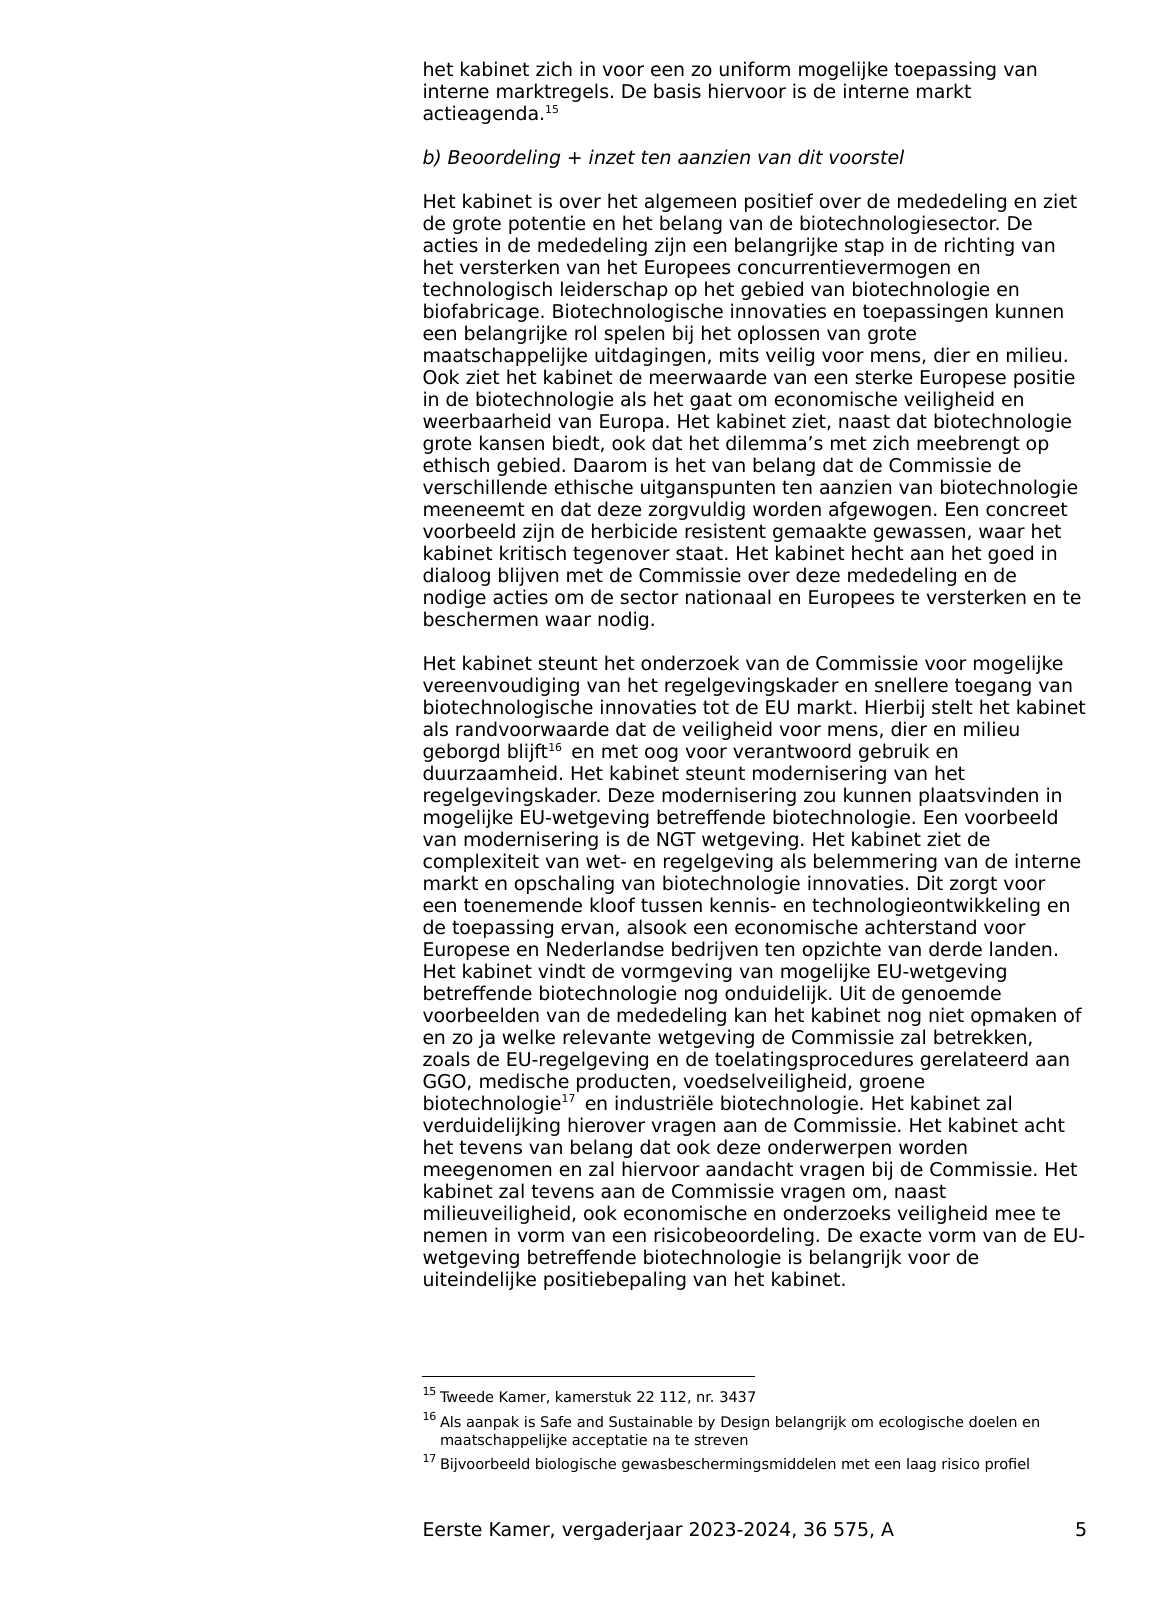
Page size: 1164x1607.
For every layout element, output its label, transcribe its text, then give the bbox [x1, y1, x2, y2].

subtitle b) Beoordeling + inzet ten aanzien van dit voorstel [422, 147, 1087, 169]
text Bijvoorbeeld biologische gewasbeschermingsmiddelen met een laag risico profiel [422, 1452, 1087, 1474]
text het kabinet zich in voor een zo uniform mogelijke toepassing van interne marktregels. De basis hiervoor is de interne markt actieagenda. [422, 59, 1087, 125]
text Het kabinet steunt het onderzoek van de Commissie voor mogelijke vereenvoudiging van het regelgevingskader en snellere toegang van biotechnologische innovaties tot de EU markt. Hierbij stelt het kabinet als randvoorwaarde dat de veiligheid voor mens, dier en milieu geborgd blijft en met oog voor verantwoord gebruik en duurzaamheid. Het kabinet steunt modernisering van het regelgevingskader. Deze modernisering zou kunnen plaatsvinden in mogelijke EU-wetgeving betreffende biotechnologie. Een voorbeeld van modernisering is de NGT wetgeving. Het kabinet ziet de complexiteit van wet- en regelgeving als belemmering van de interne markt en opschaling van biotechnologie innovaties. Dit zorgt voor een toenemende kloof tussen kennis- en technologieontwikkeling en de toepassing ervan, alsook een economische achterstand voor Europese en Nederlandse bedrijven ten opzichte van derde landen. Het kabinet vindt de vormgeving van mogelijke EU-wetgeving betreffende biotechnologie nog onduidelijk. Uit de genoemde voorbeelden van de mededeling kan het kabinet nog niet opmaken of en zo ja welke relevante wetgeving de Commissie zal betrekken, zoals de EU-regelgeving en de toelatingsprocedures gerelateerd aan GGO, medische producten, voedselveiligheid, groene biotechnologie en industriële biotechnologie. Het kabinet zal verduidelijking hierover vragen aan de Commissie. Het kabinet acht het tevens van belang dat ook deze onderwerpen worden meegenomen en zal hiervoor aandacht vragen bij de Commissie. Het kabinet zal tevens aan de Commissie vragen om, naast milieuveiligheid, ook economische en onderzoeks veiligheid mee te nemen in vorm van een risicobeoordeling. De exacte vorm van de EU-wetgeving betreffende biotechnologie is belangrijk voor de uiteindelijke positiebepaling van het kabinet. [422, 653, 1087, 1291]
text Het kabinet is over het algemeen positief over de mededeling en ziet de grote potentie en het belang van de biotechnologiesector. De acties in de mededeling zijn een belangrijke stap in de richting van het versterken van het Europees concurrentievermogen en technologisch leiderschap op het gebied van biotechnologie en biofabricage. Biotechnologische innovaties en toepassingen kunnen een belangrijke rol spelen bij het oplossen van grote maatschappelijke uitdagingen, mits veilig voor mens, dier en milieu. Ook ziet het kabinet de meerwaarde van een sterke Europese positie in de biotechnologie als het gaat om economische veiligheid en weerbaarheid van Europa. Het kabinet ziet, naast dat biotechnologie grote kansen biedt, ook dat het dilemma’s met zich meebrengt op ethisch gebied. Daarom is het van belang dat de Commissie de verschillende ethische uitganspunten ten aanzien van biotechnologie meeneemt en dat deze zorgvuldig worden afgewogen. Een concreet voorbeeld zijn de herbicide resistent gemaakte gewassen, waar het kabinet kritisch tegenover staat. Het kabinet hecht aan het goed in dialoog blijven met de Commissie over deze mededeling en de nodige acties om de sector nationaal en Europees te versterken en te beschermen waar nodig. [422, 191, 1087, 631]
text Tweede Kamer, kamerstuk 22 112, nr. 3437 [422, 1385, 1087, 1407]
text Als aanpak is Safe and Sustainable by Design belangrijk om ecologische doelen en maatschappelijke acceptatie na te streven [422, 1410, 1087, 1449]
